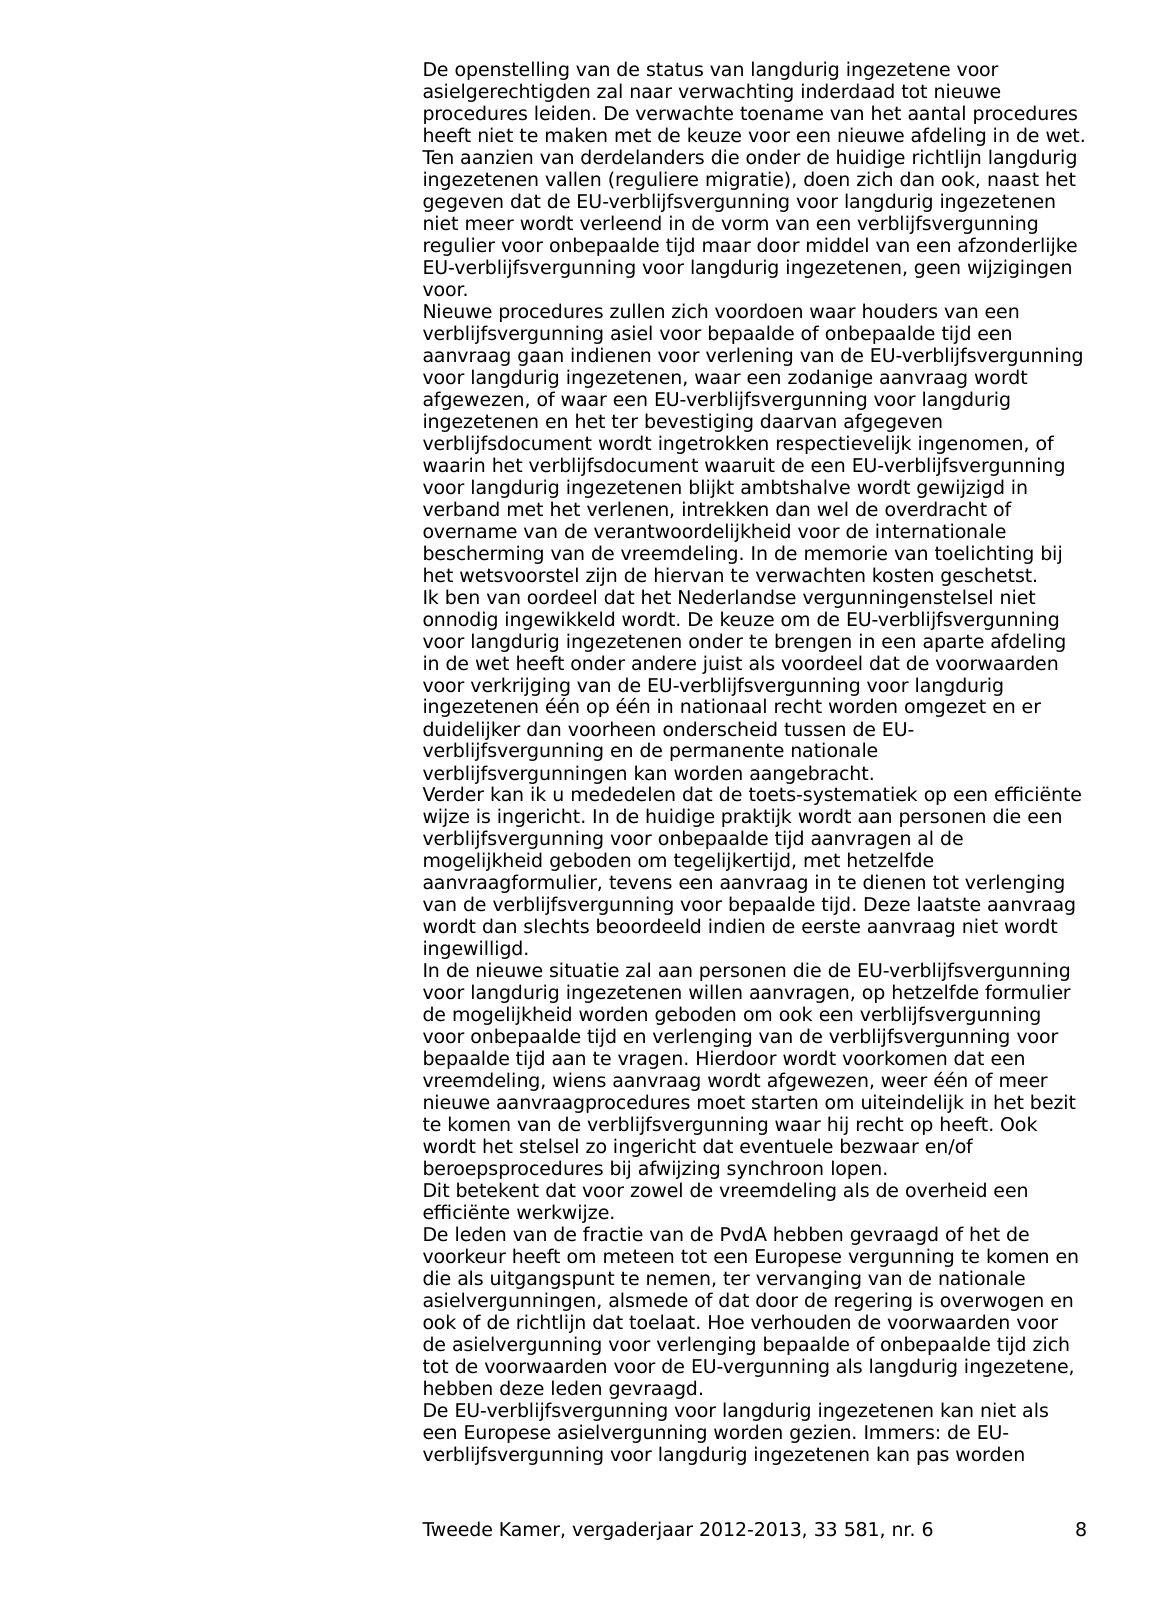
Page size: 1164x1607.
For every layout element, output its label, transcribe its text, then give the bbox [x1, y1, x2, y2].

text Ik ben van oordeel dat het Nederlandse vergunningenstelsel niet onnodig ingewikkeld wordt. De keuze om de EU-verblijfsvergunning voor langdurig ingezetenen onder te brengen in een aparte afdeling in de wet heeft onder andere juist als voordeel dat de voorwaarden voor verkrijging van de EU-verblijfsvergunning voor langdurig ingezetenen één op één in nationaal recht worden omgezet en er duidelijker dan voorheen onderscheid tussen de EU-verblijfsvergunning en de permanente nationale verblijfsvergunningen kan worden aangebracht. [422, 587, 1087, 784]
text In de nieuwe situatie zal aan personen die de EU-verblijfsvergunning voor langdurig ingezetenen willen aanvragen, op hetzelfde formulier de mogelijkheid worden geboden om ook een verblijfsvergunning voor onbepaalde tijd en verlenging van de verblijfsvergunning voor bepaalde tijd aan te vragen. Hierdoor wordt voorkomen dat een vreemdeling, wiens aanvraag wordt afgewezen, weer één of meer nieuwe aanvraagprocedures moet starten om uiteindelijk in het bezit te komen van de verblijfsvergunning waar hij recht op heeft. Ook wordt het stelsel zo ingericht dat eventuele bezwaar en/of beroepsprocedures bij afwijzing synchroon lopen. [422, 960, 1087, 1180]
text Dit betekent dat voor zowel de vreemdeling als de overheid een efficiënte werkwijze. [422, 1180, 1087, 1224]
text Verder kan ik u mededelen dat de toets-systematiek op een efficiënte wijze is ingericht. In de huidige praktijk wordt aan personen die een verblijfsvergunning voor onbepaalde tijd aanvragen al de mogelijkheid geboden om tegelijkertijd, met hetzelfde aanvraagformulier, tevens een aanvraag in te dienen tot verlenging van de verblijfsvergunning voor bepaalde tijd. Deze laatste aanvraag wordt dan slechts beoordeeld indien de eerste aanvraag niet wordt ingewilligd. [422, 784, 1087, 960]
text De openstelling van de status van langdurig ingezetene voor asielgerechtigden zal naar verwachting inderdaad tot nieuwe procedures leiden. De verwachte toename van het aantal procedures heeft niet te maken met de keuze voor een nieuwe afdeling in de wet. Ten aanzien van derdelanders die onder de huidige richtlijn langdurig ingezetenen vallen (reguliere migratie), doen zich dan ook, naast het gegeven dat de EU-verblijfsvergunning voor langdurig ingezetenen niet meer wordt verleend in de vorm van een verblijfsvergunning regulier voor onbepaalde tijd maar door middel van een afzonderlijke EU-verblijfsvergunning voor langdurig ingezetenen, geen wijzigingen voor. [422, 59, 1087, 301]
text De EU-verblijfsvergunning voor langdurig ingezetenen kan niet als een Europese asielvergunning worden gezien. Immers: de EU-verblijfsvergunning voor langdurig ingezetenen kan pas worden [422, 1400, 1087, 1466]
text Nieuwe procedures zullen zich voordoen waar houders van een verblijfsvergunning asiel voor bepaalde of onbepaalde tijd een aanvraag gaan indienen voor verlening van de EU-verblijfsvergunning voor langdurig ingezetenen, waar een zodanige aanvraag wordt afgewezen, of waar een EU-verblijfsvergunning voor langdurig ingezetenen en het ter bevestiging daarvan afgegeven verblijfsdocument wordt ingetrokken respectievelijk ingenomen, of waarin het verblijfsdocument waaruit de een EU-verblijfsvergunning voor langdurig ingezetenen blijkt ambtshalve wordt gewijzigd in verband met het verlenen, intrekken dan wel de overdracht of overname van de verantwoordelijkheid voor de internationale bescherming van de vreemdeling. In de memorie van toelichting bij het wetsvoorstel zijn de hiervan te verwachten kosten geschetst. [422, 301, 1087, 587]
text De leden van de fractie van de PvdA hebben gevraagd of het de voorkeur heeft om meteen tot een Europese vergunning te komen en die als uitgangspunt te nemen, ter vervanging van de nationale asielvergunningen, alsmede of dat door de regering is overwogen en ook of de richtlijn dat toelaat. Hoe verhouden de voorwaarden voor de asielvergunning voor verlenging bepaalde of onbepaalde tijd zich tot de voorwaarden voor de EU-vergunning als langdurig ingezetene, hebben deze leden gevraagd. [422, 1224, 1087, 1400]
